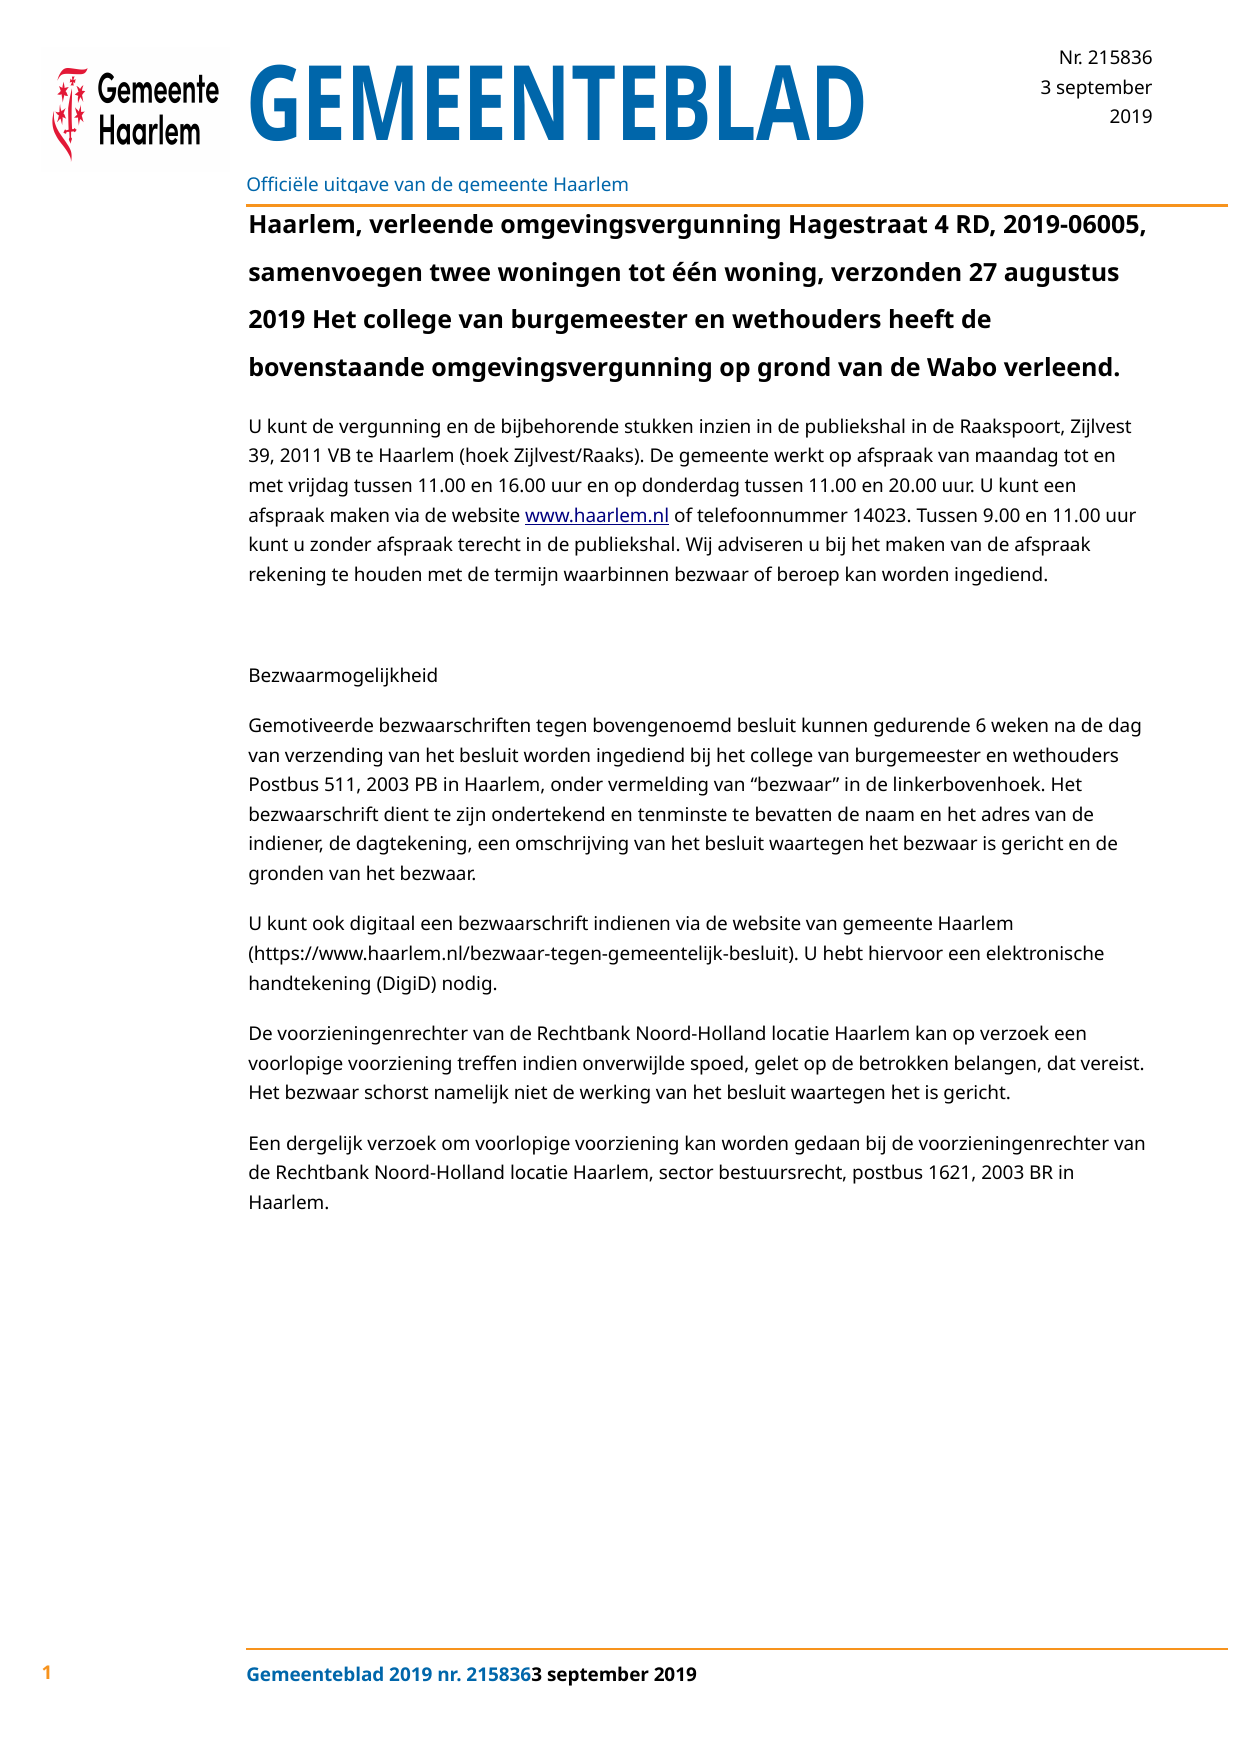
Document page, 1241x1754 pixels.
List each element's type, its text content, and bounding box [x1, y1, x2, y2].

text Haarlem, verleende omgevingsvergunning Hagestraat 4 RD, 2019-06005, samenvoegen twee woningen tot één woning, verzonden 27 augustus 2019 Het college van burgemeester en wethouders heeft de bovenstaande omgevingsvergunning op grond van de Wabo verleend. [248, 207, 1152, 384]
text Een dergelijk verzoek om voorlopige voorziening kan worden gedaan bij de voorzieningenrechter van de Rechtbank Noord-Holland locatie Haarlem, sector bestuursrecht, postbus 1621, 2003 BR in Haarlem. [248, 1130, 1152, 1215]
text De voorzieningenrechter van de Rechtbank Noord-Holland locatie Haarlem kan op verzoek een voorlopige voorziening treffen indien onverwijlde spoed, gelet op de betrokken belangen, dat vereist. Het bezwaar schorst namelijk niet de werking van het besluit waartegen het is gericht. [248, 1020, 1152, 1105]
text U kunt de vergunning en de bijbehorende stukken inzien in de publiekshal in de Raakspoort, Zijlvest 39, 2011 VB te Haarlem (hoek Zijlvest/Raaks). De gemeente werkt op afspraak van maandag tot en met vrijdag tussen 11.00 en 16.00 uur en op donderdag tussen 11.00 en 20.00 uur. U kunt een afspraak maken via de website www.haarlem.nl of telefoonnummer 14023. Tussen 9.00 en 11.00 uur kunt u zonder afspraak terecht in de publiekshal. Wij adviseren u bij het maken van de afspraak rekening te houden met de termijn waarbinnen bezwaar of beroep kan worden ingediend. [248, 413, 1152, 587]
text Gemotiveerde bezwaarschriften tegen bovengenoemd besluit kunnen gedurende 6 weken na de dag van verzending van het besluit worden ingediend bij het college van burgemeester en wethouders Postbus 511, 2003 PB in Haarlem, onder vermelding van “bezwaar” in de linkerbovenhoek. Het bezwaarschrift dient te zijn ondertekend en tenminste te bevatten de naam en het adres van de indiener, de dagtekening, een omschrijving van het besluit waartegen het bezwaar is gericht en de gronden van het bezwaar. [248, 712, 1152, 886]
picture [41, 47, 231, 172]
text Bezwaarmogelijkheid [248, 662, 1152, 688]
text U kunt ook digitaal een bezwaarschrift indienen via de website van gemeente Haarlem (https://www.haarlem.nl/bezwaar-tegen-gemeentelijk-besluit). U hebt hiervoor een elektronische handtekening (DigiD) nodig. [248, 911, 1152, 996]
